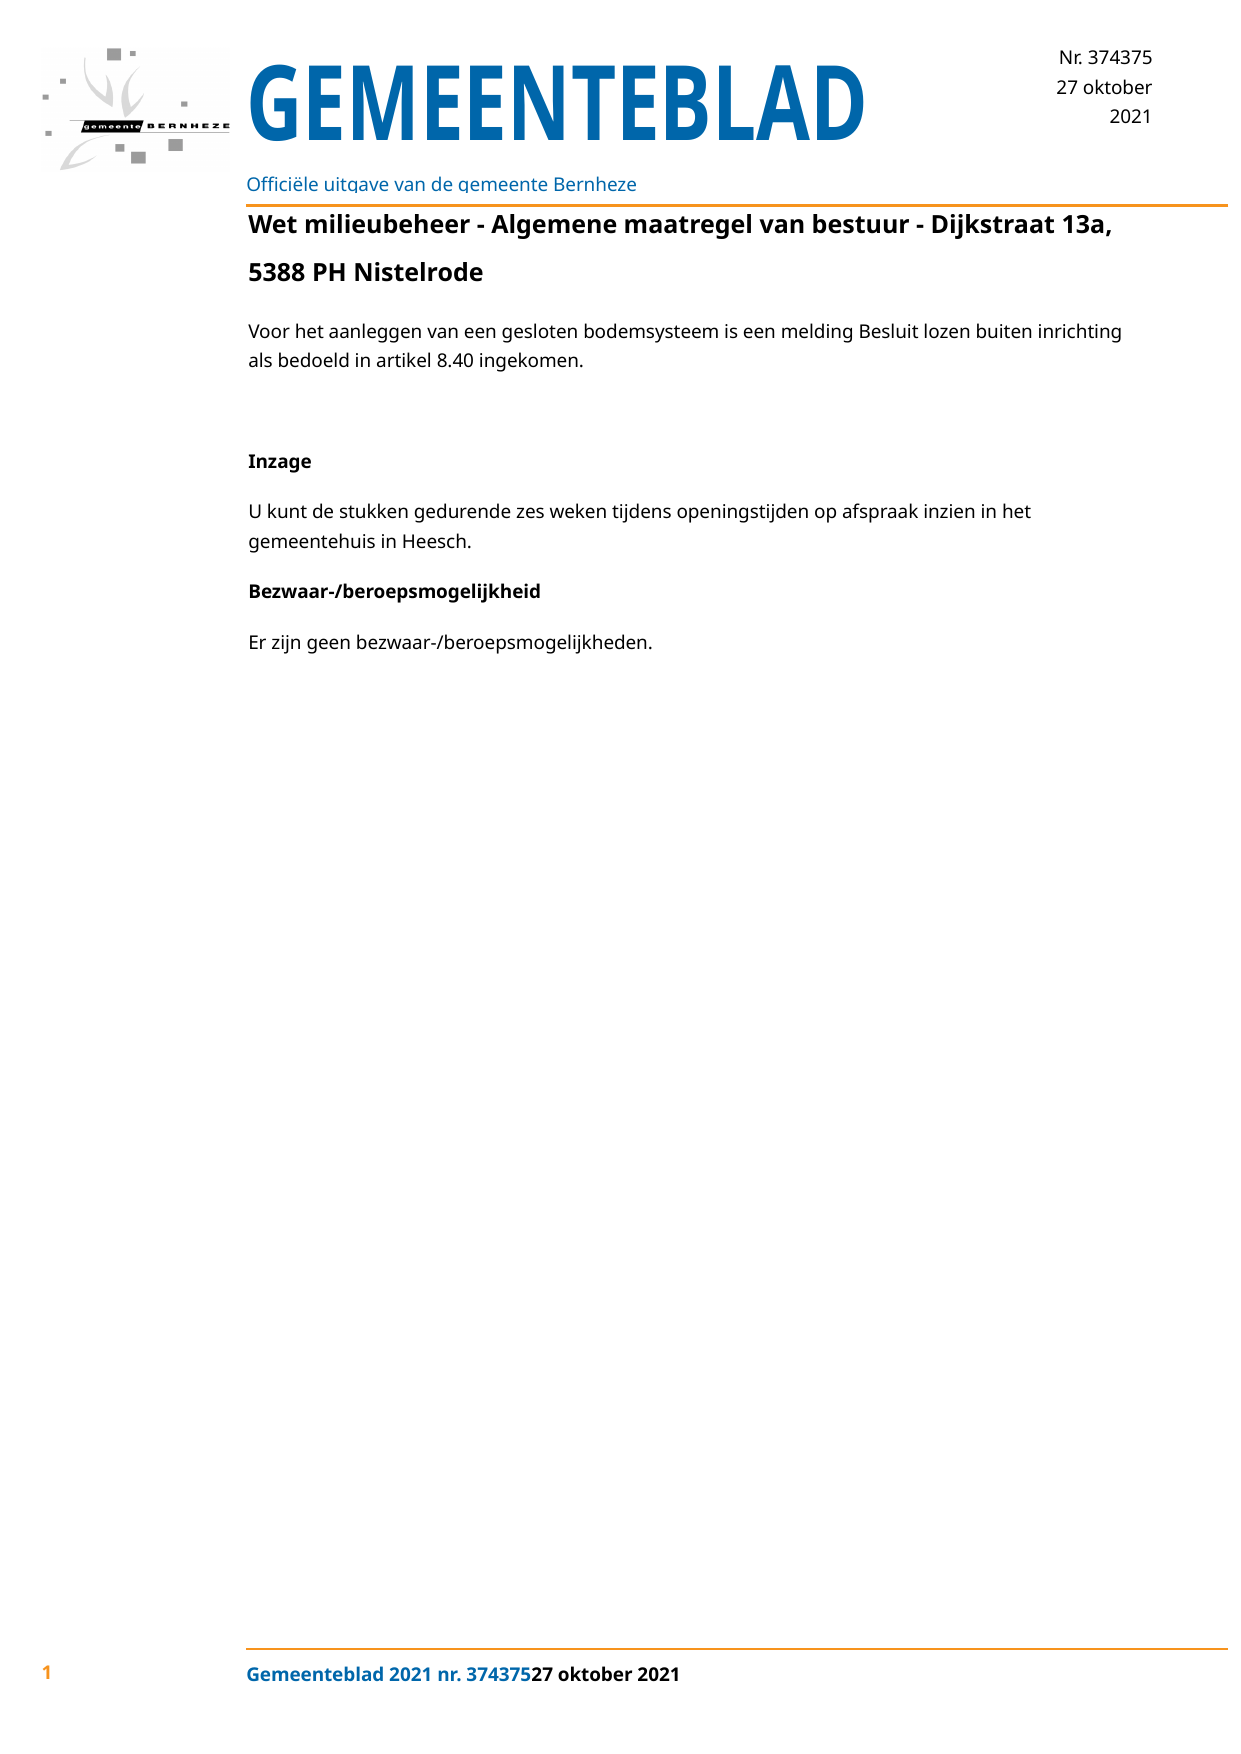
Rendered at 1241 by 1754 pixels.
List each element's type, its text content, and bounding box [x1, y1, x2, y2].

text Voor het aanleggen van een gesloten bodemsysteem is een melding Besluit lozen buiten inrichting als bedoeld in artikel 8.40 ingekomen. [248, 318, 1152, 373]
text U kunt de stukken gedurende zes weken tijdens openingstijden op afspraak inzien in het gemeentehuis in Heesch. [248, 499, 1152, 554]
text Bezwaar-/beroepsmogelijkheid [248, 579, 1152, 604]
text Er zijn geen bezwaar-/beroepsmogelijkheden. [248, 629, 1152, 655]
picture [41, 47, 231, 172]
text Wet milieubeheer - Algemene maatregel van bestuur - Dijkstraat 13a, 5388 PH Nistelrode [248, 207, 1152, 288]
text Inzage [248, 448, 1152, 474]
